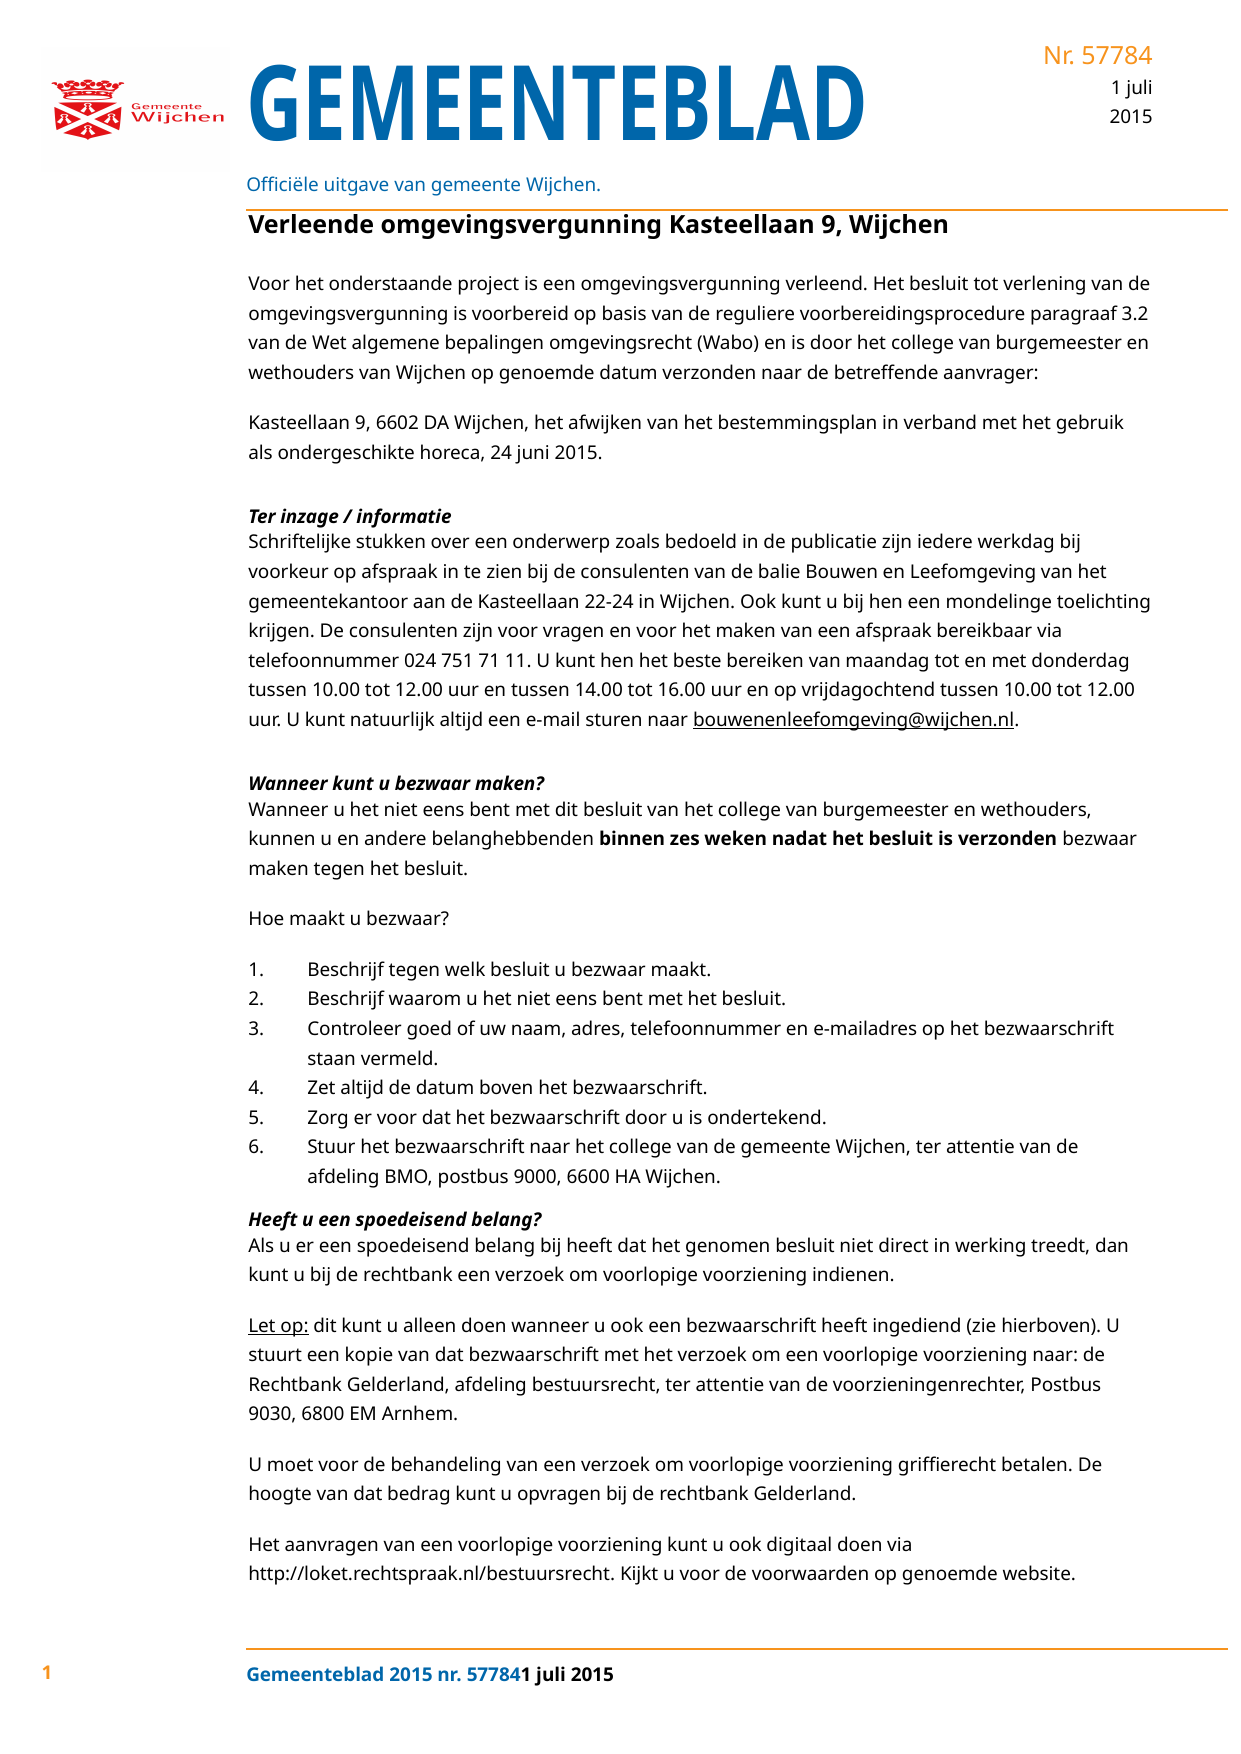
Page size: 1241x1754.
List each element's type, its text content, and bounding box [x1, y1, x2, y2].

list Beschrijf tegen welk besluit u bezwaar maakt. [248, 956, 1152, 982]
list Beschrijf waarom u het niet eens bent met het besluit. [248, 986, 1152, 1011]
list Controleer goed of uw naam, adres, telefoonnummer en e-mailadres op het bezwaarschrift staan vermeld. [248, 1015, 1152, 1070]
text Kasteellaan 9, 6602 DA Wijchen, het afwijken van het bestemmingsplan in verband met het gebruik als ondergeschikte horeca, 24 juni 2015. [248, 409, 1152, 465]
text Heeft u een spoedeisend belang? [248, 1206, 1152, 1232]
text Voor het onderstaande project is een omgevingsvergunning verleend. Het besluit tot verlening van de omgevingsvergunning is voorbereid op basis van de reguliere voorbereidingsprocedure paragraaf 3.2 van de Wet algemene bepalingen omgevingsrecht (Wabo) en is door het college van burgemeester en wethouders van Wijchen op genoemde datum verzonden naar de betreffende aanvrager: [248, 270, 1152, 385]
text U moet voor de behandeling van een verzoek om voorlopige voorziening griffierecht betalen. De hoogte van dat bedrag kunt u opvragen bij de rechtbank Gelderland. [248, 1451, 1152, 1506]
text Het aanvragen van een voorlopige voorziening kunt u ook digitaal doen via http://loket.rechtspraak.nl/bestuursrecht. Kijkt u voor de voorwaarden op genoemde website. [248, 1531, 1152, 1586]
text Verleende omgevingsvergunning Kasteellaan 9, Wijchen [248, 211, 1152, 241]
list Zorg er voor dat het bezwaarschrift door u is ondertekend. [248, 1104, 1152, 1129]
text Wanneer u het niet eens bent met dit besluit van het college van burgemeester en wethouders, kunnen u en andere belanghebbenden binnen zes weken nadat het besluit is verzonden bezwaar maken tegen het besluit. [248, 796, 1152, 881]
text Schriftelijke stukken over een onderwerp zoals bedoeld in de publicatie zijn iedere werkdag bij voorkeur op afspraak in te zien bij de consulenten van de balie Bouwen en Leefomgeving van het gemeentekantoor aan de Kasteellaan 22-24 in Wijchen. Ook kunt u bij hen een mondelinge toelichting krijgen. De consulenten zijn voor vragen en voor het maken van een afspraak bereikbaar via telefoonnummer 024 751 71 11. U kunt hen het beste bereiken van maandag tot en met donderdag tussen 10.00 tot 12.00 uur en tussen 14.00 tot 16.00 uur en op vrijdagochtend tussen 10.00 tot 12.00 uur. U kunt natuurlijk altijd een e-mail sturen naar bouwenenleefomgeving@wijchen.nl. [248, 529, 1152, 732]
list Stuur het bezwaarschrift naar het college van de gemeente Wijchen, ter attentie van de afdeling BMO, postbus 9000, 6600 HA Wijchen. [248, 1133, 1152, 1189]
text Wanneer kunt u bezwaar maken? [248, 770, 1152, 796]
text Let op: dit kunt u alleen doen wanneer u ook een bezwaarschrift heeft ingediend (zie hierboven). U stuurt een kopie van dat bezwaarschrift met het verzoek om een voorlopige voorziening naar: de Rechtbank Gelderland, afdeling bestuursrecht, ter attentie van de voorzieningenrechter, Postbus 9030, 6800 EM Arnhem. [248, 1312, 1152, 1426]
picture [41, 47, 231, 172]
text Hoe maakt u bezwaar? [248, 906, 1152, 931]
list Zet altijd de datum boven het bezwaarschrift. [248, 1074, 1152, 1100]
text Als u er een spoedeisend belang bij heeft dat het genomen besluit niet direct in werking treedt, dan kunt u bij de rechtbank een verzoek om voorlopige voorziening indienen. [248, 1232, 1152, 1287]
text Ter inzage / informatie [248, 503, 1152, 529]
